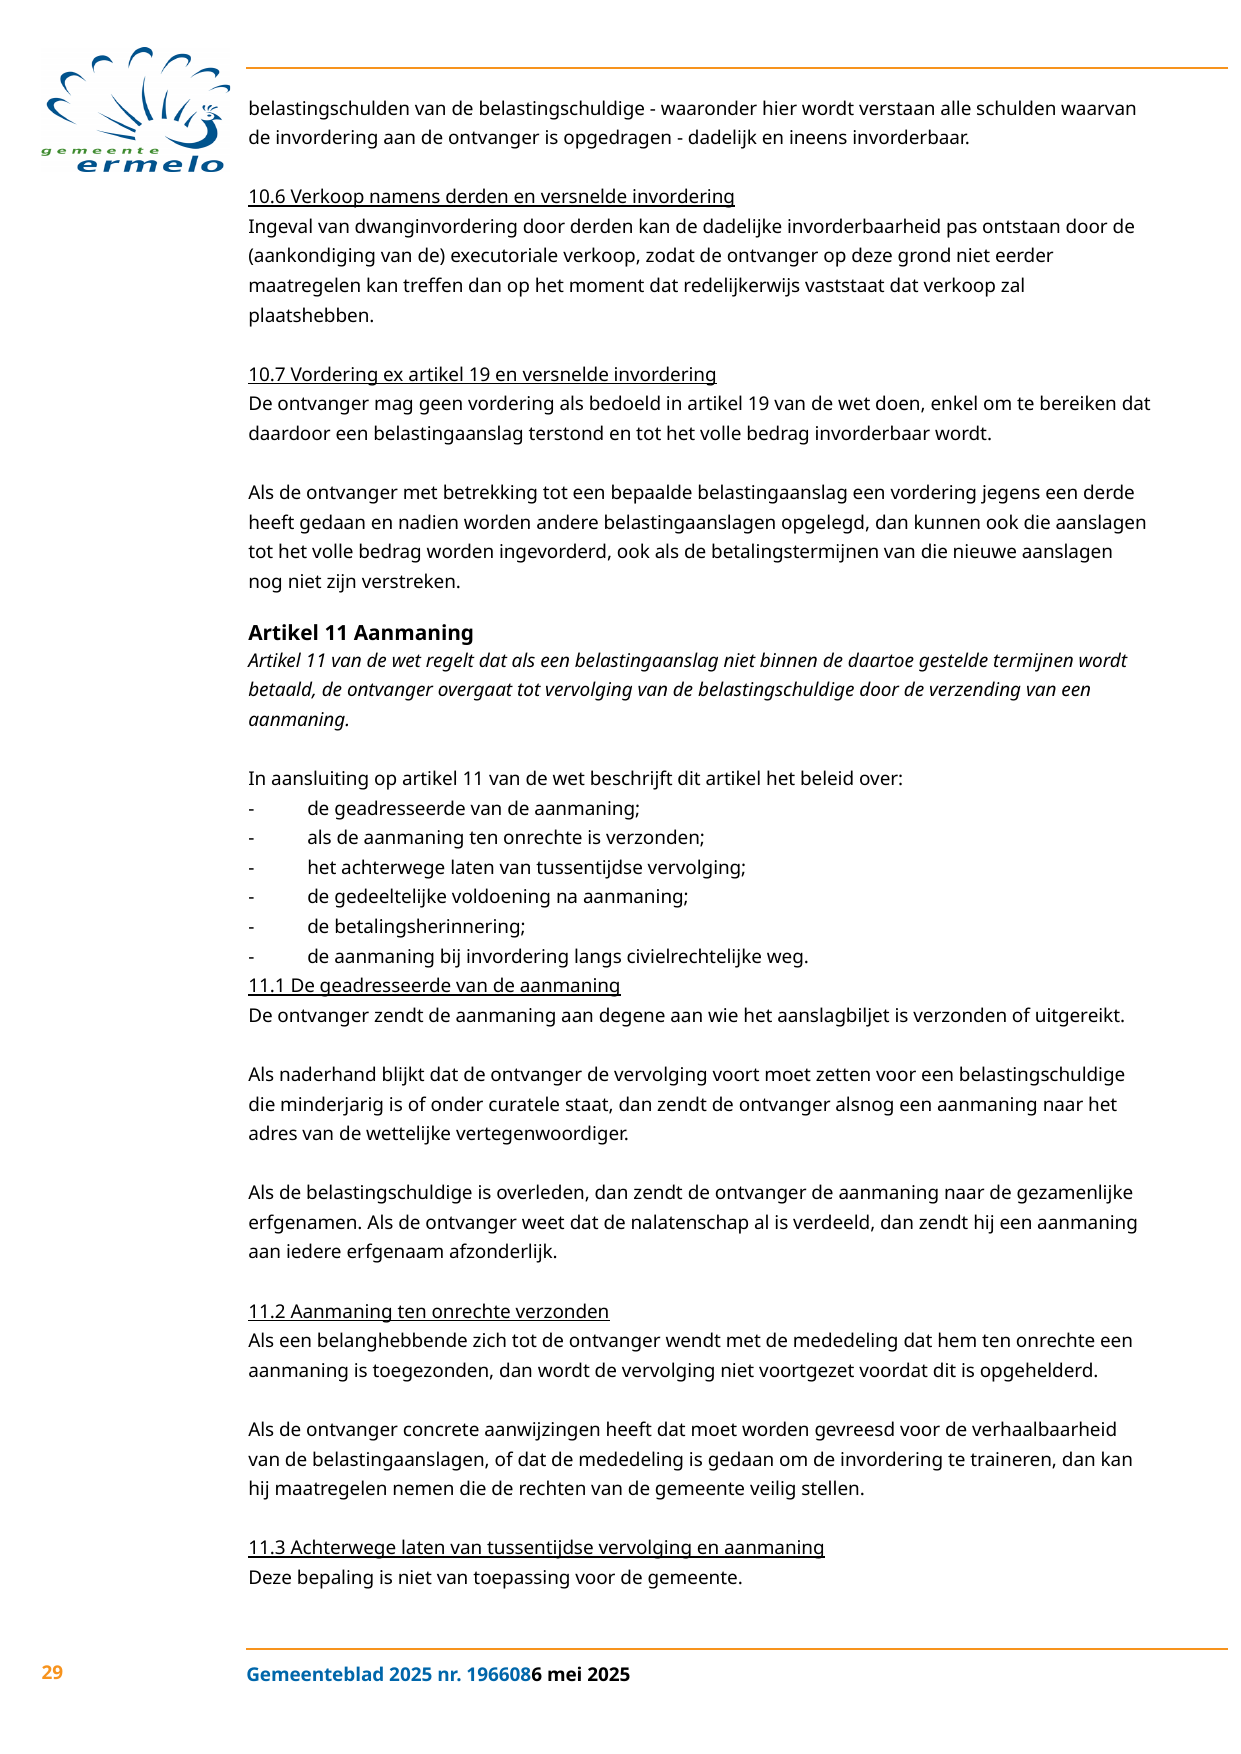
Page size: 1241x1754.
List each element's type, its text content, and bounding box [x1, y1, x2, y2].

text 11.3 Achterwege laten van tussentijdse vervolging en aanmaning [248, 1534, 1152, 1560]
text De ontvanger zendt de aanmaning aan degene aan wie het aanslagbiljet is verzonden of uitgereikt. [248, 1002, 1152, 1028]
list de gedeeltelijke voldoening na aanmaning; [248, 884, 1152, 909]
list de geadresseerde van de aanmaning; [248, 795, 1152, 821]
list het achterwege laten van tussentijdse vervolging; [248, 854, 1152, 880]
text Als de ontvanger concrete aanwijzingen heeft dat moet worden gevreesd voor de verhaalbaarheid van de belastingaanslagen, of dat de mededeling is gedaan om de invordering te traineren, dan kan hij maatregelen nemen die de rechten van de gemeente veilig stellen. [248, 1416, 1152, 1501]
text Artikel 11 van de wet regelt dat als een belastingaanslag niet binnen de daartoe gestelde termijnen wordt betaald, de ontvanger overgaat tot vervolging van de belastingschuldige door de verzending van een aanmaning. [248, 647, 1152, 732]
text Ingeval van dwanginvordering door derden kan de dadelijke invorderbaarheid pas ontstaan door de (aankondiging van de) executoriale verkoop, zodat de ontvanger op deze grond niet eerder maatregelen kan treffen dan op het moment dat redelijkerwijs vaststaat dat verkoop zal plaatshebben. [248, 213, 1152, 328]
text Als naderhand blijkt dat de ontvanger de vervolging voort moet zetten voor een belastingschuldige die minderjarig is of onder curatele staat, dan zendt de ontvanger alsnog een aanmaning naar het adres van de wettelijke vertegenwoordiger. [248, 1061, 1152, 1146]
picture [41, 47, 231, 172]
text Als de ontvanger met betrekking tot een bepaalde belastingaanslag een vordering jegens een derde heeft gedaan en nadien worden andere belastingaanslagen opgelegd, dan kunnen ook die aanslagen tot het volle bedrag worden ingevorderd, ook als de betalingstermijnen van die nieuwe aanslagen nog niet zijn verstreken. [248, 479, 1152, 594]
list de betalingsherinnering; [248, 913, 1152, 939]
text In aansluiting op artikel 11 van de wet beschrijft dit artikel het beleid over: [248, 765, 1152, 791]
text 10.7 Vordering ex artikel 19 en versnelde invordering [248, 361, 1152, 387]
text Als een belanghebbende zich tot de ontvanger wendt met de mededeling dat hem ten onrechte een aanmaning is toegezonden, dan wordt de vervolging niet voortgezet voordat dit is opgehelderd. [248, 1327, 1152, 1383]
text 10.6 Verkoop namens derden en versnelde invordering [248, 183, 1152, 209]
list als de aanmaning ten onrechte is verzonden; [248, 824, 1152, 850]
text De ontvanger mag geen vordering als bedoeld in artikel 19 van de wet doen, enkel om te bereiken dat daardoor een belastingaanslag terstond en tot het volle bedrag invorderbaar wordt. [248, 391, 1152, 446]
text Als de belastingschuldige is overleden, dan zendt de ontvanger de aanmaning naar de gezamenlijke erfgenamen. Als de ontvanger weet dat de nalatenschap al is verdeeld, dan zendt hij een aanmaning aan iedere erfgenaam afzonderlijk. [248, 1179, 1152, 1264]
text Deze bepaling is niet van toepassing voor de gemeente. [248, 1564, 1152, 1590]
text 11.2 Aanmaning ten onrechte verzonden [248, 1298, 1152, 1323]
text 11.1 De geadresseerde van de aanmaning [248, 972, 1152, 998]
list de aanmaning bij invordering langs civielrechtelijke weg. [248, 943, 1152, 968]
text belastingschulden van de belastingschuldige - waaronder hier wordt verstaan alle schulden waarvan de invordering aan de ontvanger is opgedragen - dadelijk en ineens invorderbaar. [248, 95, 1152, 150]
text Artikel 11 Aanmaning [248, 618, 1152, 647]
